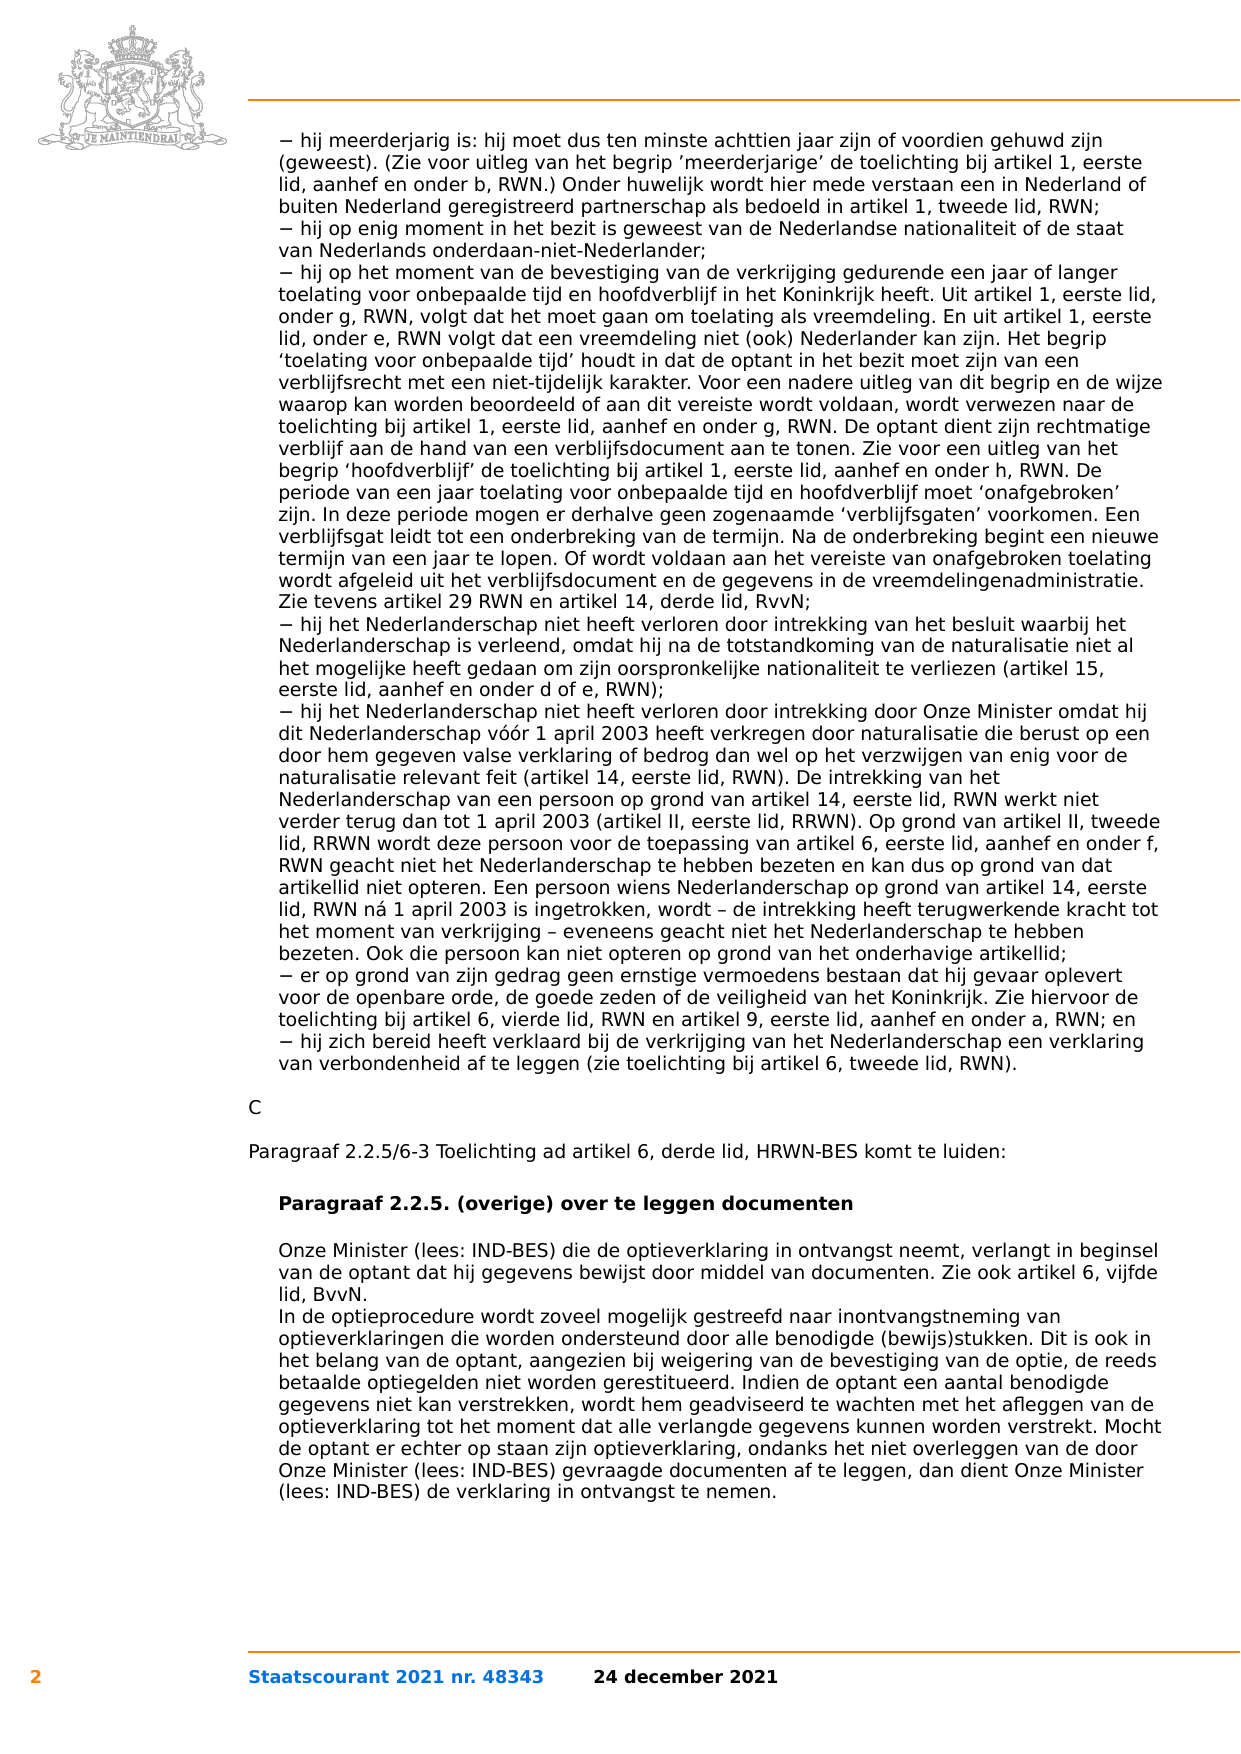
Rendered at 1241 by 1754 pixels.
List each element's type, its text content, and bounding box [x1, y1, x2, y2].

text − hij zich bereid heeft verklaard bij de verkrijging van het Nederlanderschap een verklaring van verbondenheid af te leggen (zie toelichting bij artikel 6, tweede lid, RWN). [278, 1031, 1163, 1075]
picture [38, 25, 227, 150]
subtitle Paragraaf 2.2.5. (overige) over te leggen documenten [278, 1193, 1163, 1215]
text C [248, 1097, 1163, 1119]
text Paragraaf 2.2.5/6-3 Toelichting ad artikel 6, derde lid, HRWN-BES komt te luiden: [248, 1141, 1163, 1163]
text − hij het Nederlanderschap niet heeft verloren door intrekking van het besluit waarbij het Nederlanderschap is verleend, omdat hij na de totstandkoming van de naturalisatie niet al het mogelijke heeft gedaan om zijn oorspronkelijke nationaliteit te verliezen (artikel 15, eerste lid, aanhef en onder d of e, RWN); [278, 613, 1163, 701]
text In de optieprocedure wordt zoveel mogelijk gestreefd naar inontvangstneming van optieverklaringen die worden ondersteund door alle benodigde (bewijs)stukken. Dit is ook in het belang van de optant, aangezien bij weigering van de bevestiging van de optie, de reeds betaalde optiegelden niet worden gerestitueerd. Indien de optant een aantal benodigde gegevens niet kan verstrekken, wordt hem geadviseerd te wachten met het afleggen van de optieverklaring tot het moment dat alle verlangde gegevens kunnen worden verstrekt. Mocht de optant er echter op staan zijn optieverklaring, ondanks het niet overleggen van de door Onze Minister (lees: IND-BES) gevraagde documenten af te leggen, dan dient Onze Minister (lees: IND-BES) de verklaring in ontvangst te nemen. [278, 1306, 1163, 1503]
text Onze Minister (lees: IND-BES) die de optieverklaring in ontvangst neemt, verlangt in beginsel van de optant dat hij gegevens bewijst door middel van documenten. Zie ook artikel 6, vijfde lid, BvvN. [278, 1240, 1163, 1306]
text − hij meerderjarig is: hij moet dus ten minste achttien jaar zijn of voordien gehuwd zijn (geweest). (Zie voor uitleg van het begrip ’meerderjarige’ de toelichting bij artikel 1, eerste lid, aanhef en onder b, RWN.) Onder huwelijk wordt hier mede verstaan een in Nederland of buiten Nederland geregistreerd partnerschap als bedoeld in artikel 1, tweede lid, RWN; [278, 130, 1163, 218]
text − er op grond van zijn gedrag geen ernstige vermoedens bestaan dat hij gevaar oplevert voor de openbare orde, de goede zeden of de veiligheid van het Koninkrijk. Zie hiervoor de toelichting bij artikel 6, vierde lid, RWN en artikel 9, eerste lid, aanhef en onder a, RWN; en [278, 965, 1163, 1031]
text − hij op enig moment in het bezit is geweest van de Nederlandse nationaliteit of de staat van Nederlands onderdaan-niet-Nederlander; [278, 218, 1163, 262]
text − hij het Nederlanderschap niet heeft verloren door intrekking door Onze Minister omdat hij dit Nederlanderschap vóór 1 april 2003 heeft verkregen door naturalisatie die berust op een door hem gegeven valse verklaring of bedrog dan wel op het verzwijgen van enig voor de naturalisatie relevant feit (artikel 14, eerste lid, RWN). De intrekking van het Nederlanderschap van een persoon op grond van artikel 14, eerste lid, RWN werkt niet verder terug dan tot 1 april 2003 (artikel II, eerste lid, RRWN). Op grond van artikel II, tweede lid, RRWN wordt deze persoon voor de toepassing van artikel 6, eerste lid, aanhef en onder f, RWN geacht niet het Nederlanderschap te hebben bezeten en kan dus op grond van dat artikellid niet opteren. Een persoon wiens Nederlanderschap op grond van artikel 14, eerste lid, RWN ná 1 april 2003 is ingetrokken, wordt – de intrekking heeft terugwerkende kracht tot het moment van verkrijging – eveneens geacht niet het Nederlanderschap te hebben bezeten. Ook die persoon kan niet opteren op grond van het onderhavige artikellid; [278, 701, 1163, 965]
text − hij op het moment van de bevestiging van de verkrijging gedurende een jaar of langer toelating voor onbepaalde tijd en hoofdverblijf in het Koninkrijk heeft. Uit artikel 1, eerste lid, onder g, RWN, volgt dat het moet gaan om toelating als vreemdeling. En uit artikel 1, eerste lid, onder e, RWN volgt dat een vreemdeling niet (ook) Nederlander kan zijn. Het begrip ‘toelating voor onbepaalde tijd’ houdt in dat de optant in het bezit moet zijn van een verblijfsrecht met een niet-tijdelijk karakter. Voor een nadere uitleg van dit begrip en de wijze waarop kan worden beoordeeld of aan dit vereiste wordt voldaan, wordt verwezen naar de toelichting bij artikel 1, eerste lid, aanhef en onder g, RWN. De optant dient zijn rechtmatige verblijf aan de hand van een verblijfsdocument aan te tonen. Zie voor een uitleg van het begrip ‘hoofdverblijf’ de toelichting bij artikel 1, eerste lid, aanhef en onder h, RWN. De periode van een jaar toelating voor onbepaalde tijd en hoofdverblijf moet ‘onafgebroken’ zijn. In deze periode mogen er derhalve geen zogenaamde ‘verblijfsgaten’ voorkomen. Een verblijfsgat leidt tot een onderbreking van de termijn. Na de onderbreking begint een nieuwe termijn van een jaar te lopen. Of wordt voldaan aan het vereiste van onafgebroken toelating wordt afgeleid uit het verblijfsdocument en de gegevens in de vreemdelingenadministratie. Zie tevens artikel 29 RWN en artikel 14, derde lid, RvvN; [278, 262, 1163, 613]
